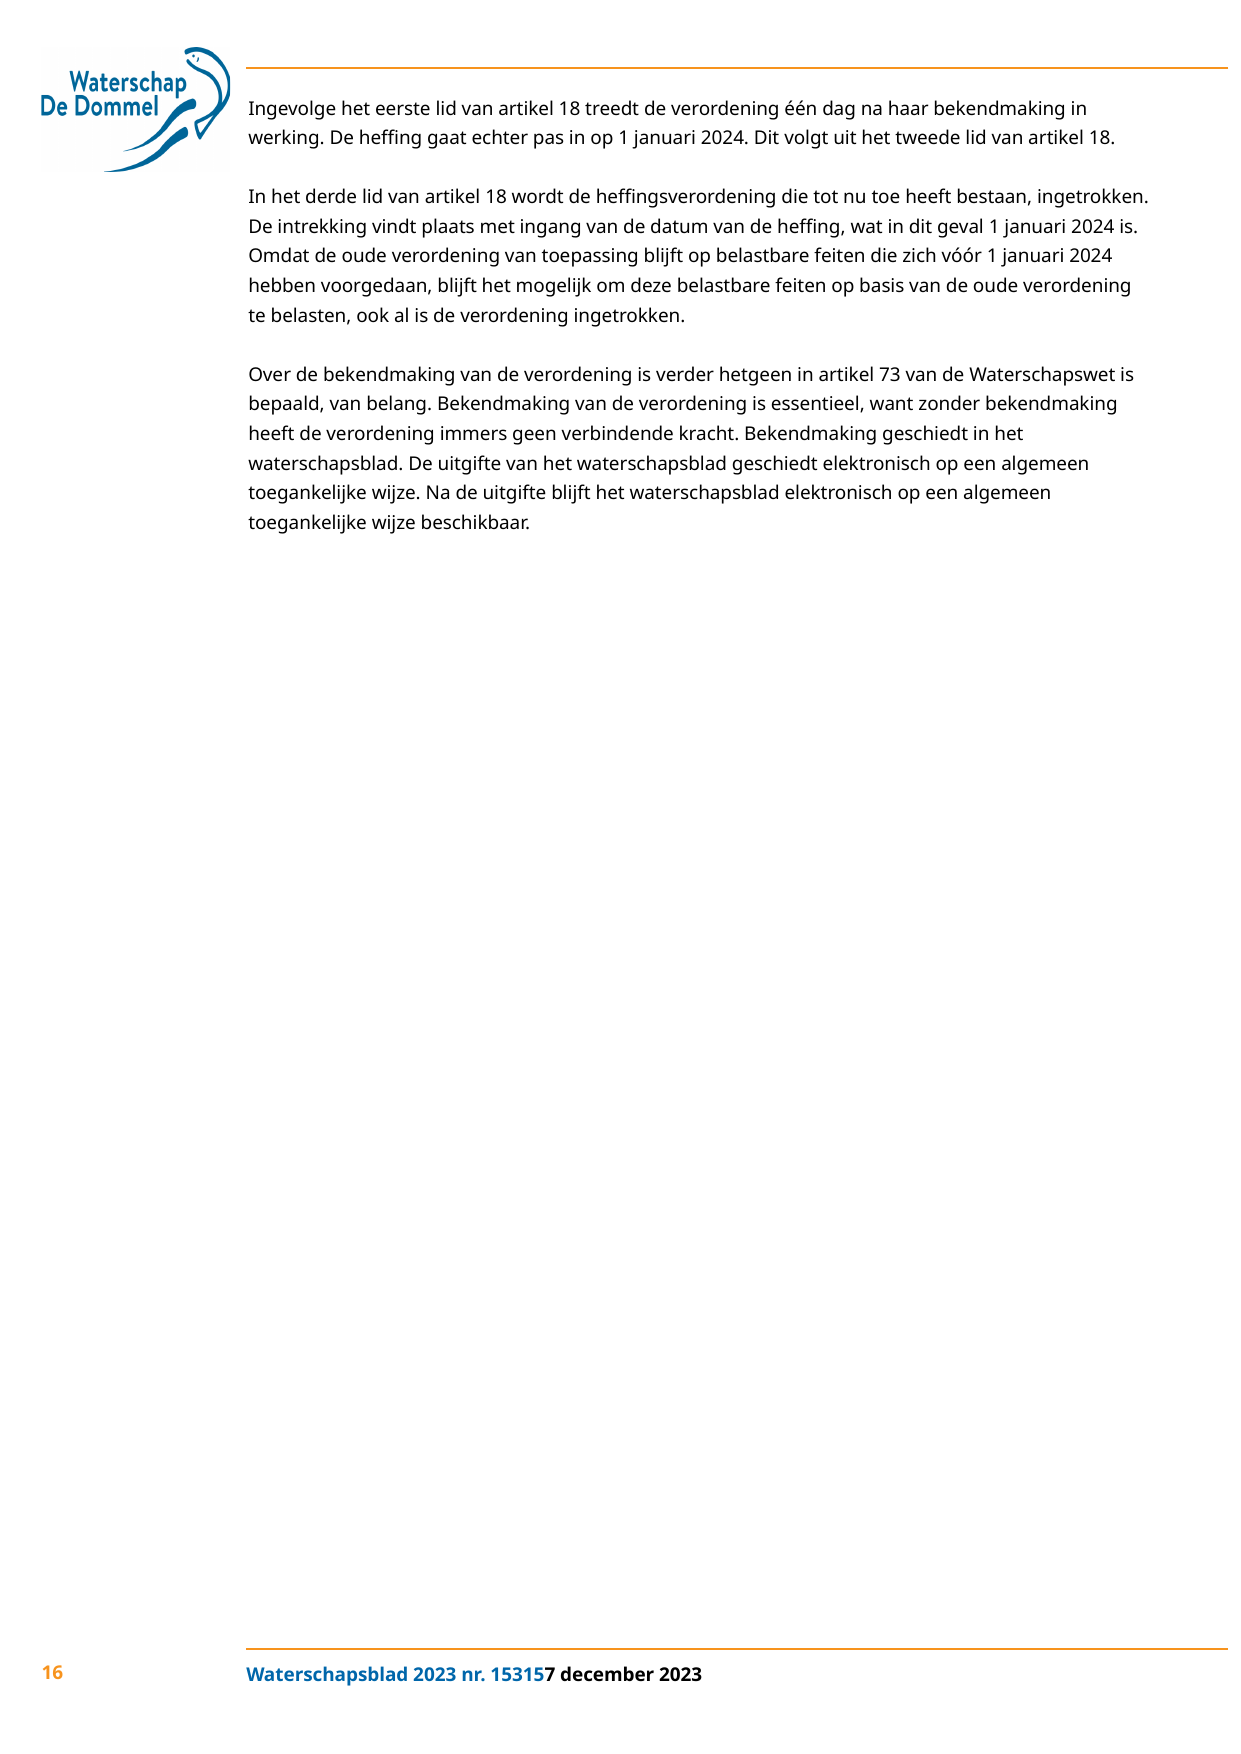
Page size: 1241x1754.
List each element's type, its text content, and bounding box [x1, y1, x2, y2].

picture [204, 47, 231, 76]
text In het derde lid van artikel 18 wordt de heffingsverordening die tot nu toe heeft bestaan, ingetrokken. De intrekking vindt plaats met ingang van de datum van de heffing, wat in dit geval 1 januari 2024 is. Omdat de oude verordening van toepassing blijft op belastbare feiten die zich vóór 1 januari 2024 hebben voorgedaan, blijft het mogelijk om deze belastbare feiten op basis van de oude verordening te belasten, ook al is de verordening ingetrokken. [248, 183, 1152, 328]
text Over de bekendmaking van de verordening is verder hetgeen in artikel 73 van de Waterschapswet is bepaald, van belang. Bekendmaking van de verordening is essentieel, want zonder bekendmaking heeft de verordening immers geen verbindende kracht. Bekendmaking geschiedt in het waterschapsblad. De uitgifte van het waterschapsblad geschiedt elektronisch op een algemeen toegankelijke wijze. Na de uitgifte blijft het waterschapsblad elektronisch op een algemeen toegankelijke wijze beschikbaar. [248, 361, 1152, 535]
text Ingevolge het eerste lid van artikel 18 treedt de verordening één dag na haar bekendmaking in werking. De heffing gaat echter pas in op 1 januari 2024. Dit volgt uit het tweede lid van artikel 18. [248, 95, 1152, 150]
picture [198, 118, 210, 131]
picture [41, 47, 231, 172]
picture [45, 99, 51, 111]
